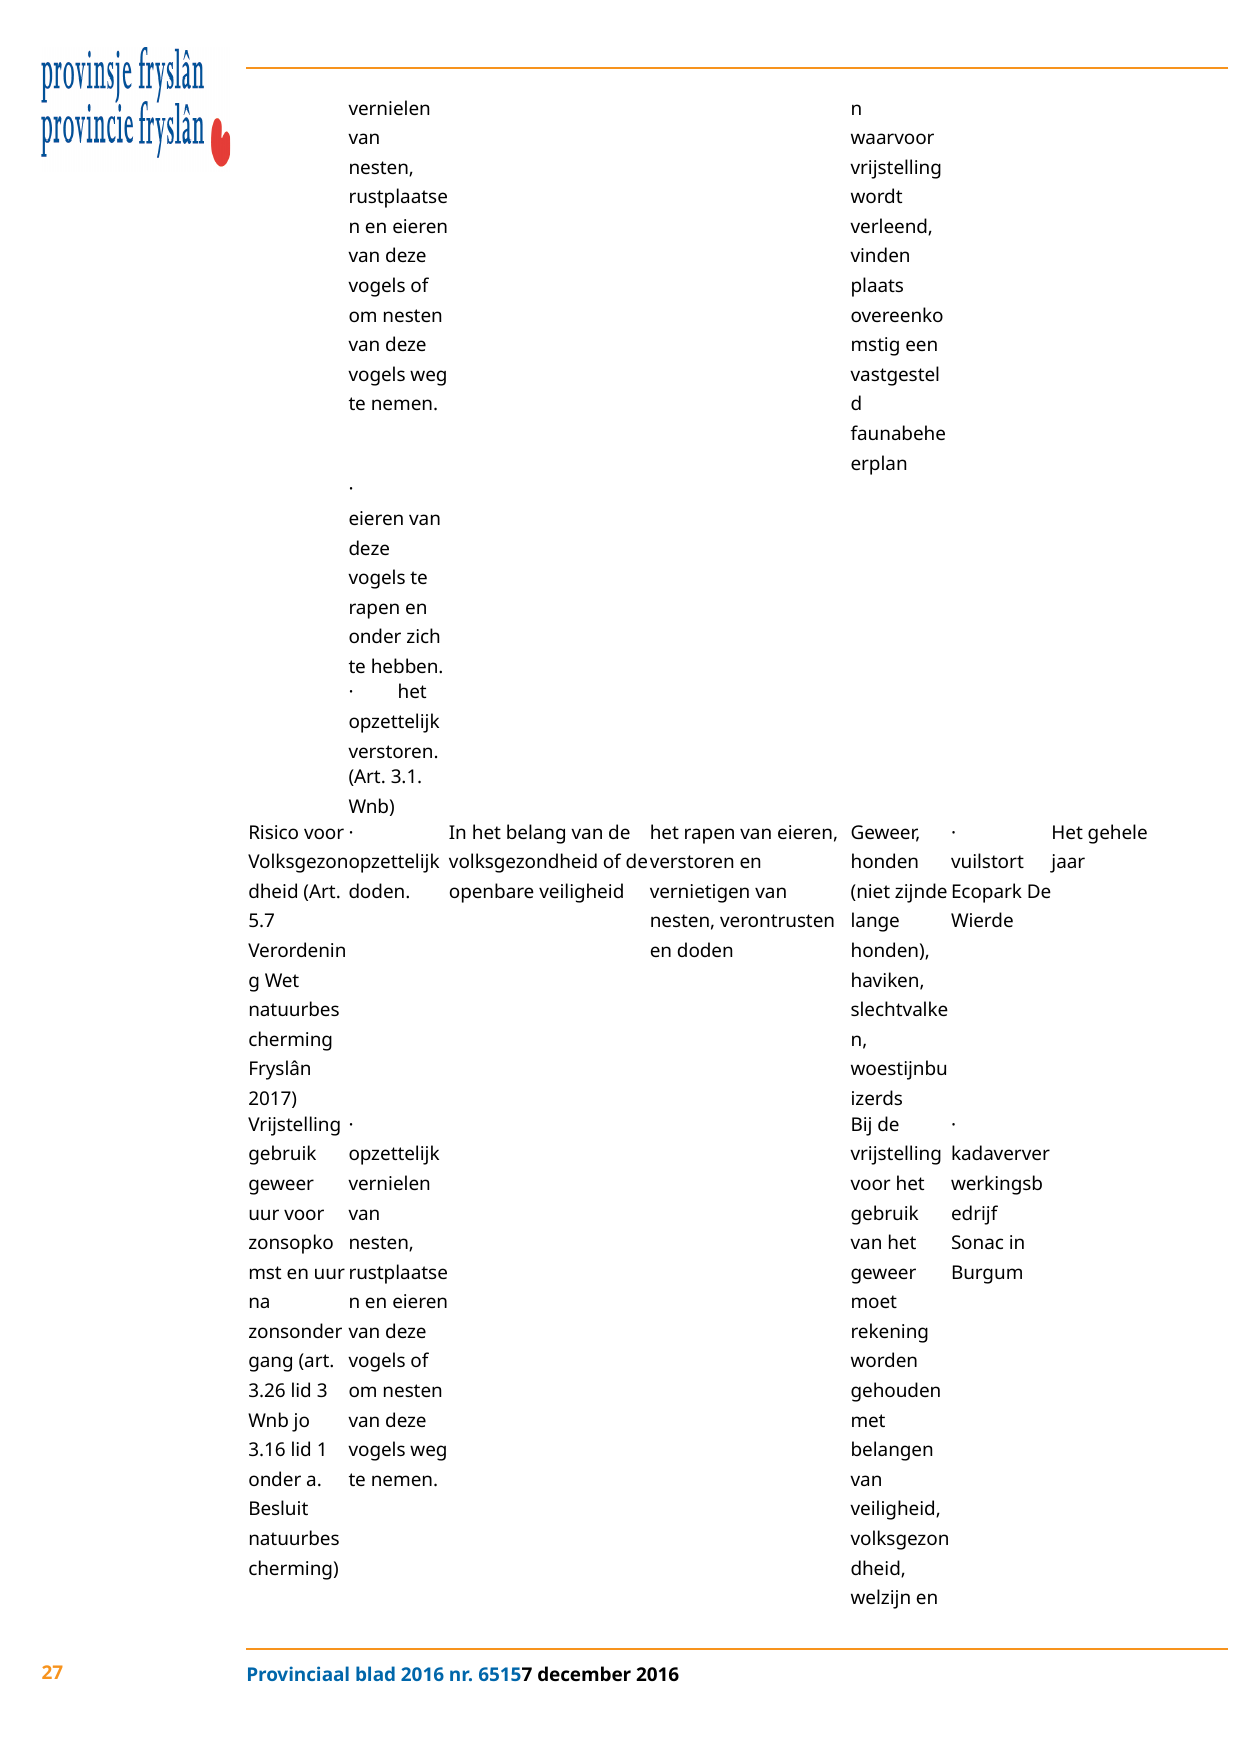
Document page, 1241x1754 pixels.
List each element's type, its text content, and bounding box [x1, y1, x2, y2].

table_cell [1051, 476, 1152, 679]
table_cell Geweer, honden (niet zijnde lange honden), haviken, slechtvalken, woestijnbuizerds [850, 819, 951, 1111]
table_cell Vrijstelling gebruik geweer uur voor zonsopkomst en uur na zonsondergang (art. 3.26 lid 3 Wnb jo 3.16 lid 1 onder a. Besluit natuurbescherming) [248, 1111, 348, 1610]
table_cell [248, 764, 348, 819]
table_cell [951, 764, 1051, 819]
table_cell [248, 95, 348, 476]
table_cell (Art. 3.1. Wnb) [348, 764, 449, 819]
table_cell · eieren van deze vogels te rapen en onder zich te hebben. [348, 476, 449, 679]
table_cell vernielen van nesten, rustplaatsen en eieren van deze vogels of om nesten van deze vogels weg te nemen. [348, 95, 449, 476]
table_cell [248, 679, 348, 764]
table_cell [650, 1111, 850, 1610]
table_cell [951, 679, 1051, 764]
table_cell [449, 764, 649, 819]
table_cell [1051, 95, 1152, 476]
table_cell [850, 476, 951, 679]
table_cell · kadaververwerkingsbedrijf Sonac in Burgum [951, 1111, 1051, 1610]
table_cell het rapen van eieren, verstoren en vernietigen van nesten, verontrusten en doden [650, 819, 850, 1111]
table_cell [449, 95, 649, 476]
table_cell In het belang van de volksgezondheid of de openbare veiligheid [449, 819, 649, 1111]
table_cell n waarvoor vrijstelling wordt verleend, vinden plaats overeenkomstig een vastgesteld faunabeheerplan [850, 95, 951, 476]
table_cell Bij de vrijstelling voor het gebruik van het geweer moet rekening worden gehouden met belangen van veiligheid, volksgezondheid, welzijn en [850, 1111, 951, 1610]
table_cell Risico voor Volksgezondheid (Art. 5.7 Verordening Wet natuurbescherming Fryslân 2017) [248, 819, 348, 1111]
table_cell [951, 476, 1051, 679]
table_cell · vuilstort Ecopark De Wierde [951, 819, 1051, 1111]
table_cell [248, 476, 348, 679]
table_cell [951, 95, 1051, 476]
table_cell [1051, 764, 1152, 819]
table_cell [650, 476, 850, 679]
table_cell [650, 679, 850, 764]
table_cell [449, 476, 649, 679]
table_cell [850, 679, 951, 764]
table_cell [650, 95, 850, 476]
table_cell · opzettelijk vernielen van nesten, rustplaatsen en eieren van deze vogels of om nesten van deze vogels weg te nemen. [348, 1111, 449, 1610]
table_cell [449, 679, 649, 764]
table_cell [650, 764, 850, 819]
table_cell · het opzettelijk verstoren. [348, 679, 449, 764]
table_cell [850, 764, 951, 819]
table_cell [1051, 679, 1152, 764]
table_cell Het gehele jaar [1051, 819, 1152, 1111]
table_cell [449, 1111, 649, 1610]
table_cell · opzettelijk doden. [348, 819, 449, 1111]
table_cell [1051, 1111, 1152, 1610]
picture [41, 47, 231, 172]
